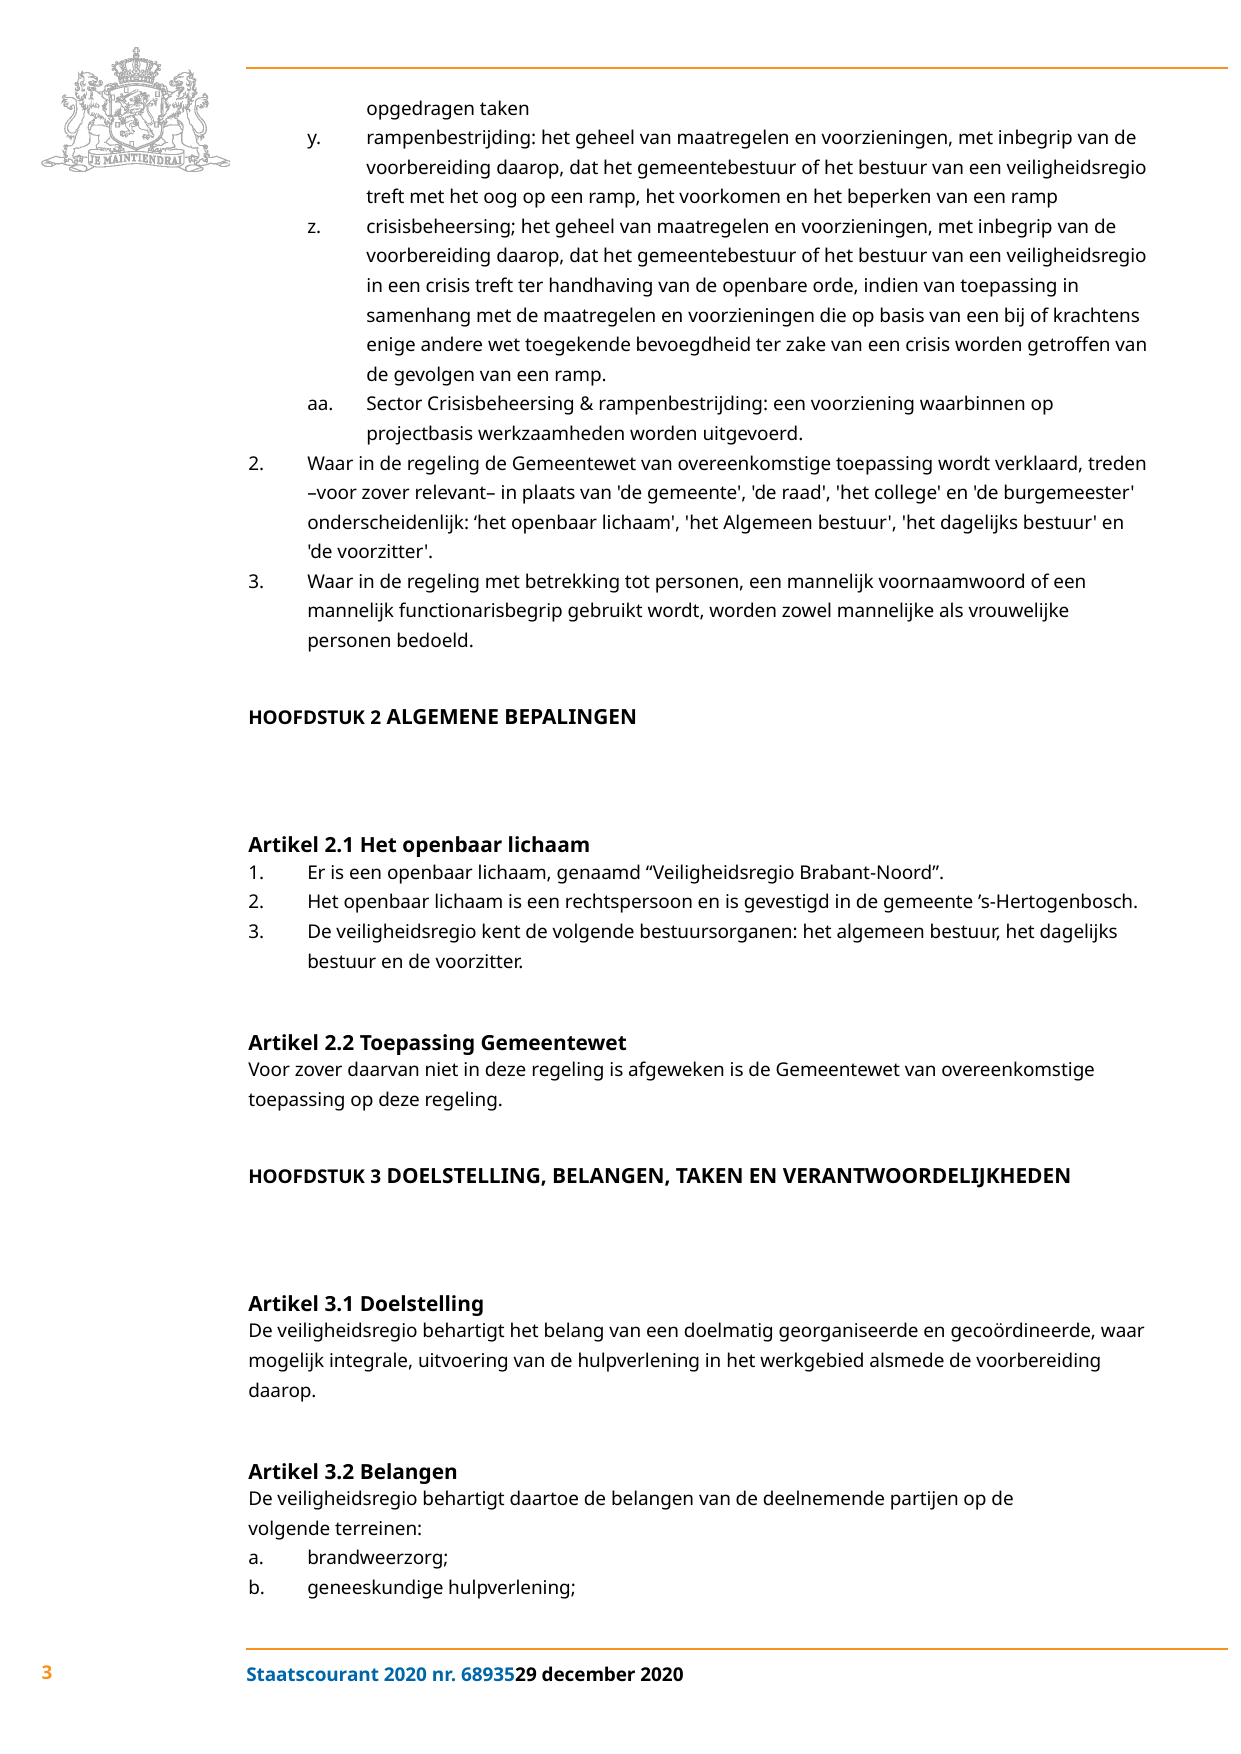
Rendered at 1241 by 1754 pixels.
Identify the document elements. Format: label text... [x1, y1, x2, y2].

text HOOFDSTUK 3 DOELSTELLING, BELANGEN, TAKEN EN VERANTWOORDELIJKHEDEN [248, 1161, 1152, 1189]
text Artikel 2.1 Het openbaar lichaam [248, 831, 1152, 859]
text HOOFDSTUK 2 ALGEMENE BEPALINGEN [248, 702, 1152, 731]
list opgedragen taken [307, 95, 1152, 121]
list Waar in de regeling met betrekking tot personen, een mannelijk voornaamwoord of een mannelijk functionarisbegrip gebruikt wordt, worden zowel mannelijke als vrouwelijke personen bedoeld. [248, 568, 1152, 653]
text Artikel 3.2 Belangen [248, 1457, 1152, 1485]
list De veiligheidsregio kent de volgende bestuursorganen: het algemeen bestuur, het dagelijks bestuur en de voorzitter. [248, 918, 1152, 973]
list Het openbaar lichaam is een rechtspersoon en is gevestigd in de gemeente ’s-Hertogenbosch. [248, 889, 1152, 914]
list rampenbestrijding: het geheel van maatregelen en voorzieningen, met inbegrip van de voorbereiding daarop, dat het gemeentebestuur of het bestuur van een veiligheidsregio treft met het oog op een ramp, het voorkomen en het beperken van een ramp [307, 124, 1152, 209]
text volgende terreinen: [248, 1515, 1152, 1541]
text De veiligheidsregio behartigt daartoe de belangen van de deelnemende partijen op de [248, 1485, 1152, 1511]
text Voor zover daarvan niet in deze regeling is afgeweken is de Gemeentewet van overeenkomstige toepassing op deze regeling. [248, 1056, 1152, 1112]
list brandweerzorg; [248, 1544, 1152, 1570]
text Artikel 2.2 Toepassing Gemeentewet [248, 1028, 1152, 1056]
list Sector Crisisbeheersing & rampenbestrijding: een voorziening waarbinnen op projectbasis werkzaamheden worden uitgevoerd. [307, 391, 1152, 446]
list Waar in de regeling de Gemeentewet van overeenkomstige toepassing wordt verklaard, treden –voor zover relevant– in plaats van 'de gemeente', 'de raad', 'het college' en 'de burgemeester' onderscheidenlijk: ‘het openbaar lichaam', 'het Algemeen bestuur', 'het dagelijks bestuur' en 'de voorzitter'. [248, 450, 1152, 564]
text Artikel 3.1 Doelstelling [248, 1289, 1152, 1318]
list geneeskundige hulpverlening; [248, 1574, 1152, 1600]
text De veiligheidsregio behartigt het belang van een doelmatig georganiseerde en gecoördineerde, waar mogelijk integrale, uitvoering van de hulpverlening in het werkgebied alsmede de voorbereiding daarop. [248, 1318, 1152, 1402]
list Er is een openbaar lichaam, genaamd “Veiligheidsregio Brabant-Noord”. [248, 859, 1152, 885]
picture [41, 47, 231, 172]
list crisisbeheersing; het geheel van maatregelen en voorzieningen, met inbegrip van de voorbereiding daarop, dat het gemeentebestuur of het bestuur van een veiligheidsregio in een crisis treft ter handhaving van de openbare orde, indien van toepassing in samenhang met de maatregelen en voorzieningen die op basis van een bij of krachtens enige andere wet toegekende bevoegdheid ter zake van een crisis worden getroffen van de gevolgen van een ramp. [307, 213, 1152, 387]
